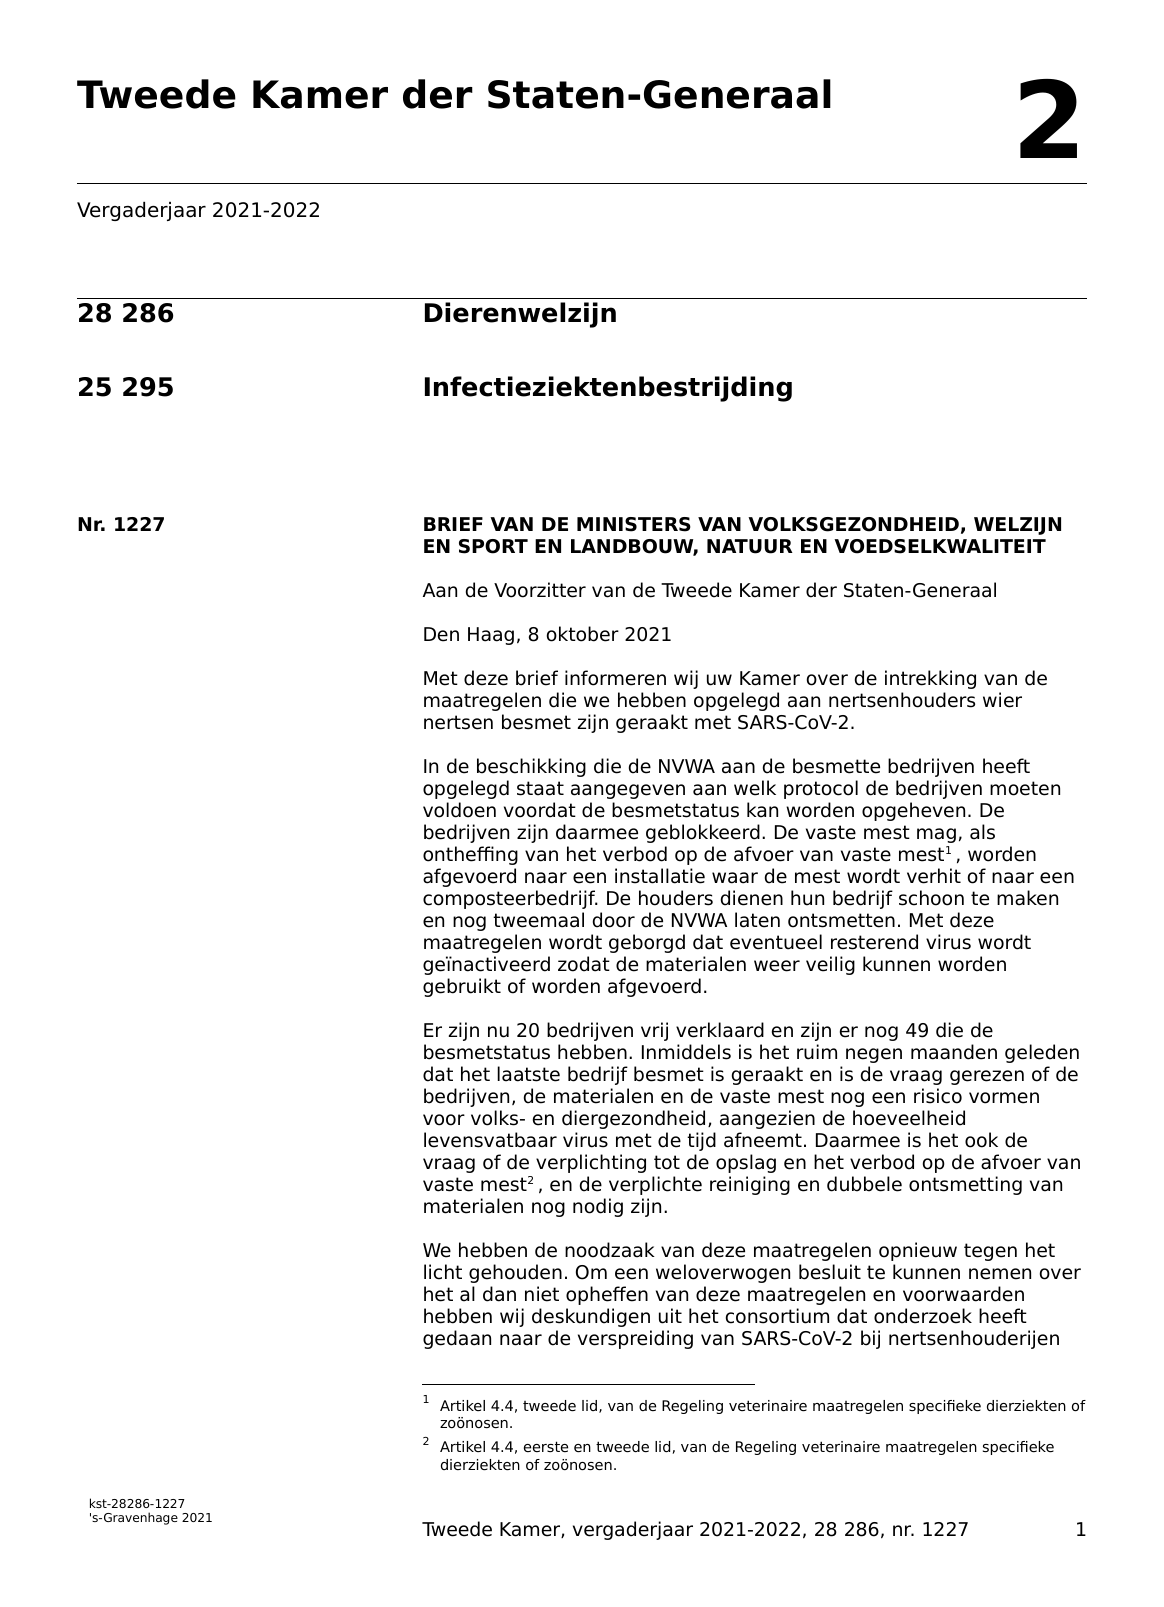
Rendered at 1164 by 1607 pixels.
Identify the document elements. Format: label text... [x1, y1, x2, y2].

text Er zijn nu 20 bedrijven vrij verklaard en zijn er nog 49 die de besmetstatus hebben. Inmiddels is het ruim negen maanden geleden dat het laatste bedrijf besmet is geraakt en is de vraag gerezen of de bedrijven, de materialen en de vaste mest nog een risico vormen voor volks- en diergezondheid, aangezien de hoeveelheid levensvatbaar virus met de tijd afneemt. Daarmee is het ook de vraag of de verplichting tot de opslag en het verbod op de afvoer van vaste mest, en de verplichte reiniging en dubbele ontsmetting van materialen nog nodig zijn. [422, 1020, 1087, 1218]
table_cell Vergaderjaar 2021-2022 [77, 184, 1087, 298]
text 's-Gravenhage 2021 [88, 1511, 323, 1525]
table_header Tweede Kamer der Staten-Generaal [77, 59, 886, 183]
subtitle Nr. 1227 BRIEF VAN DE MINISTERS VAN VOLKSGEZONDHEID, WELZIJN EN SPORT EN LANDBOUW, NATUUR EN VOEDSELKWALITEIT [77, 514, 1087, 558]
text Den Haag, 8 oktober 2021 [422, 624, 1087, 646]
subtitle 28 286 Dierenwelzijn [77, 299, 1087, 329]
text Artikel 4.4, tweede lid, van de Regeling veterinaire maatregelen specifieke dierziekten of zoönosen. [422, 1393, 1087, 1432]
text In de beschikking die de NVWA aan de besmette bedrijven heeft opgelegd staat aangegeven aan welk protocol de bedrijven moeten voldoen voordat de besmetstatus kan worden opgeheven. De bedrijven zijn daarmee geblokkeerd. De vaste mest mag, als ontheffing van het verbod op de afvoer van vaste mest, worden afgevoerd naar een installatie waar de mest wordt verhit of naar een composteerbedrijf. De houders dienen hun bedrijf schoon te maken en nog tweemaal door de NVWA laten ontsmetten. Met deze maatregelen wordt geborgd dat eventueel resterend virus wordt geïnactiveerd zodat de materialen weer veilig kunnen worden gebruikt of worden afgevoerd. [422, 756, 1087, 998]
text We hebben de noodzaak van deze maatregelen opnieuw tegen het licht gehouden. Om een weloverwogen besluit te kunnen nemen over het al dan niet opheffen van deze maatregelen en voorwaarden hebben wij deskundigen uit het consortium dat onderzoek heeft gedaan naar de verspreiding van SARS-CoV-2 bij nertsenhouderijen [422, 1240, 1087, 1350]
table_header 2 [886, 59, 1087, 183]
text Aan de Voorzitter van de Tweede Kamer der Staten-Generaal [422, 580, 1087, 602]
text kst-28286-1227 [88, 1497, 323, 1511]
text Met deze brief informeren wij uw Kamer over de intrekking van de maatregelen die we hebben opgelegd aan nertsenhouders wier nertsen besmet zijn geraakt met SARS-CoV-2. [422, 668, 1087, 734]
text Artikel 4.4, eerste en tweede lid, van de Regeling veterinaire maatregelen specifieke dierziekten of zoönosen. [422, 1435, 1087, 1474]
subtitle 25 295 Infectieziektenbestrijding [77, 373, 1087, 403]
